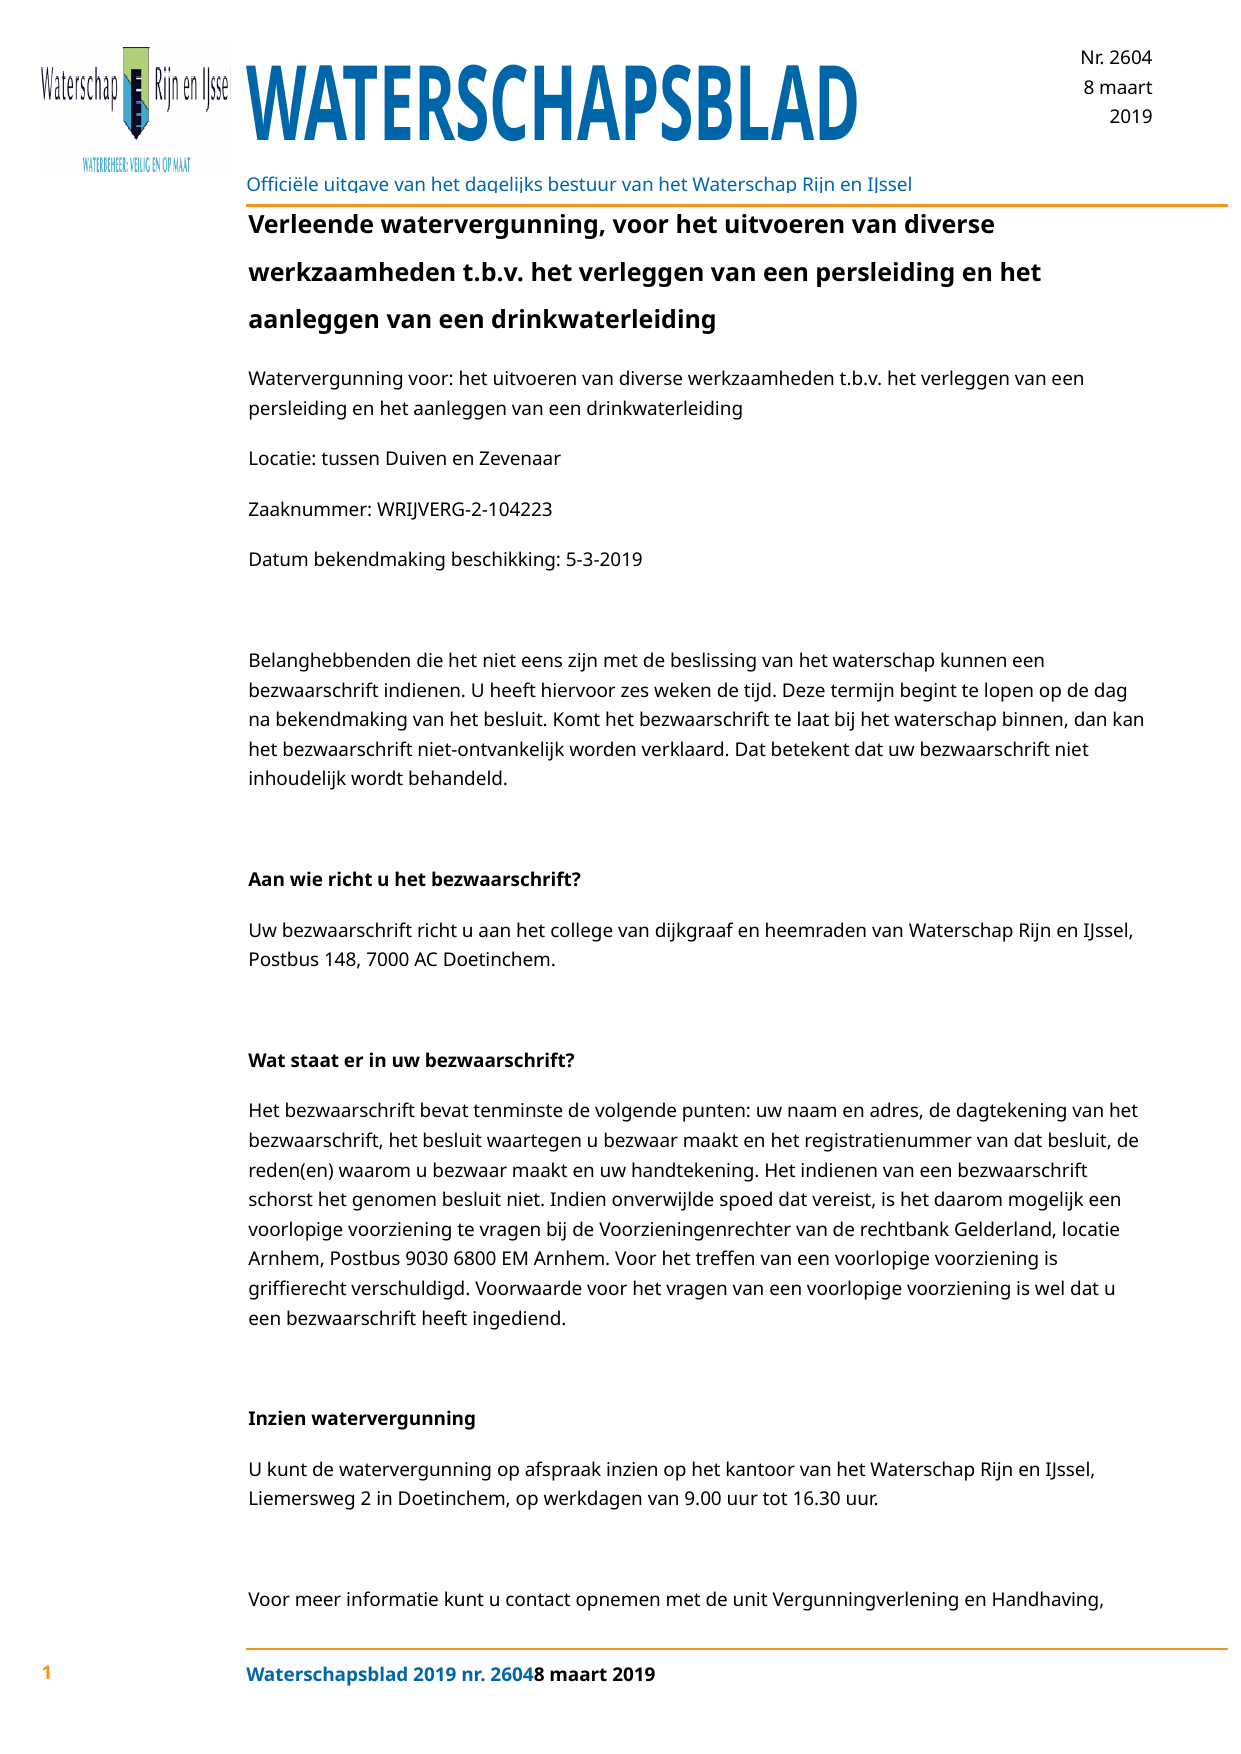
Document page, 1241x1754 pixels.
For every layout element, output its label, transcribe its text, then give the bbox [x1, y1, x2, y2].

text Aan wie richt u het bezwaarschrift? [248, 866, 1152, 892]
text U kunt de watervergunning op afspraak inzien op het kantoor van het Waterschap Rijn en IJssel, Liemersweg 2 in Doetinchem, op werkdagen van 9.00 uur tot 16.30 uur. [248, 1456, 1152, 1511]
text Het bezwaarschrift bevat tenminste de volgende punten: uw naam en adres, de dagtekening van het bezwaarschrift, het besluit waartegen u bezwaar maakt en het registratienummer van dat besluit, de reden(en) waarom u bezwaar maakt en uw handtekening. Het indienen van een bezwaarschrift schorst het genomen besluit niet. Indien onverwijlde spoed dat vereist, is het daarom mogelijk een voorlopige voorziening te vragen bij de Voorzieningenrechter van de rechtbank Gelderland, locatie Arnhem, Postbus 9030 6800 EM Arnhem. Voor het treffen van een voorlopige voorziening is griffierecht verschuldigd. Voorwaarde voor het vragen van een voorlopige voorziening is wel dat u een bezwaarschrift heeft ingediend. [248, 1098, 1152, 1330]
text Watervergunning voor: het uitvoeren van diverse werkzaamheden t.b.v. het verleggen van een persleiding en het aanleggen van een drinkwaterleiding [248, 366, 1152, 421]
text Locatie: tussen Duiven en Zevenaar [248, 446, 1152, 471]
text Voor meer informatie kunt u contact opnemen met de unit Vergunningverlening en Handhaving, [248, 1586, 1152, 1612]
text Wat staat er in uw bezwaarschrift? [248, 1047, 1152, 1073]
text Zaaknummer: WRIJVERG-2-104223 [248, 496, 1152, 522]
text Verleende watervergunning, voor het uitvoeren van diverse werkzaamheden t.b.v. het verleggen van een persleiding en het aanleggen van een drinkwaterleiding [248, 207, 1152, 336]
text Datum bekendmaking beschikking: 5-3-2019 [248, 546, 1152, 572]
text Uw bezwaarschrift richt u aan het college van dijkgraaf en heemraden van Waterschap Rijn en IJssel, Postbus 148, 7000 AC Doetinchem. [248, 917, 1152, 972]
text Belanghebbenden die het niet eens zijn met de beslissing van het waterschap kunnen een bezwaarschrift indienen. U heeft hiervoor zes weken de tijd. Deze termijn begint te lopen op de dag na bekendmaking van het besluit. Komt het bezwaarschrift te laat bij het waterschap binnen, dan kan het bezwaarschrift niet-ontvankelijk worden verklaard. Dat betekent dat uw bezwaarschrift niet inhoudelijk wordt behandeld. [248, 647, 1152, 791]
text Inzien watervergunning [248, 1406, 1152, 1431]
picture [41, 47, 231, 172]
